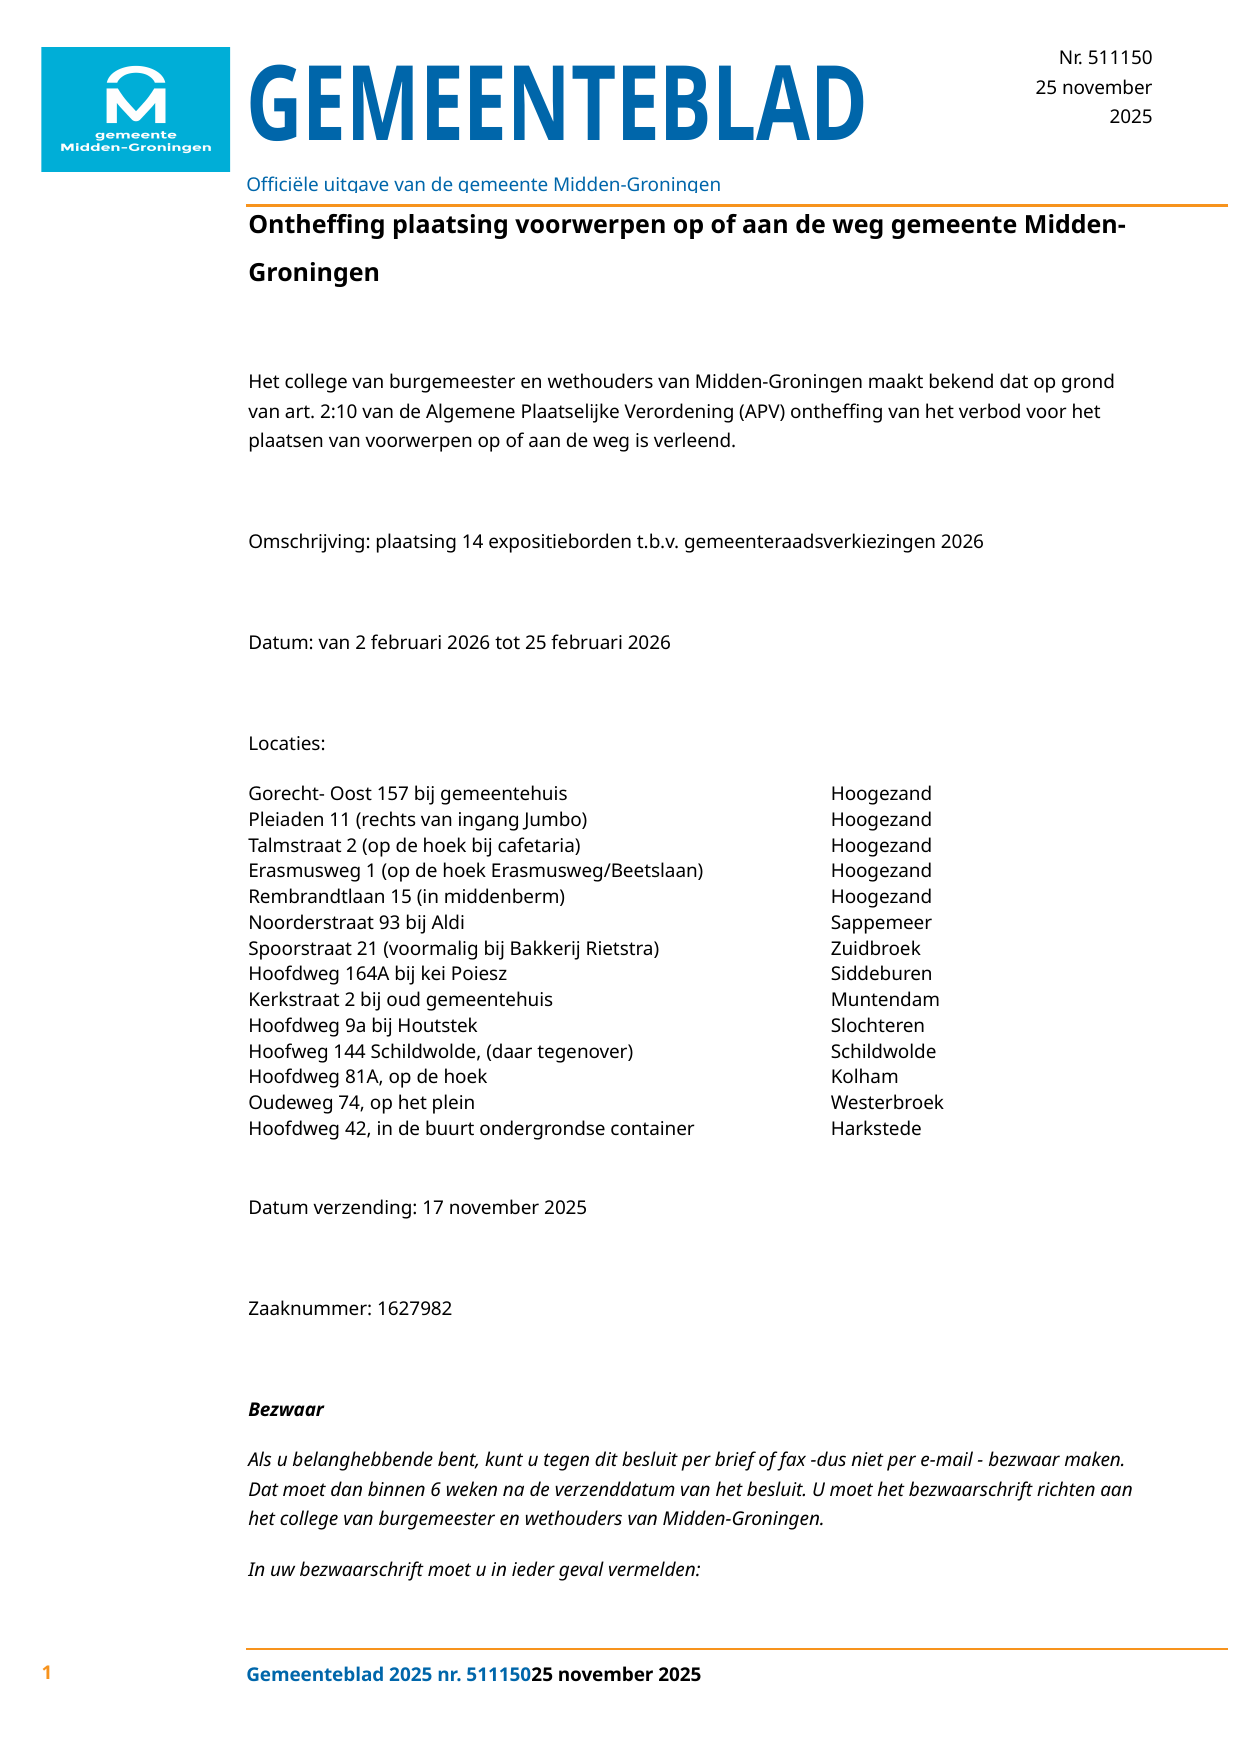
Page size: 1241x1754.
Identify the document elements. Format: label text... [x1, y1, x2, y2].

text Het college van burgemeester en wethouders van Midden-Groningen maakt bekend dat op grond van art. 2:10 van de Algemene Plaatselijke Verordening (APV) ontheffing van het verbod voor het plaatsen van voorwerpen op of aan de weg is verleend. [248, 368, 1152, 453]
picture [107, 89, 165, 122]
table_cell Hoogezand [831, 858, 1152, 883]
table_cell Kerkstraat 2 bij oud gemeentehuis [248, 986, 831, 1012]
table_cell Hoofdweg 42, in de buurt ondergrondse container [248, 1115, 831, 1141]
table_cell Hoofdweg 164A bij kei Poiesz [248, 961, 831, 986]
table_header Hoogezand [831, 781, 1152, 806]
table_cell Schildwolde [831, 1038, 1152, 1063]
table_cell Sappemeer [831, 909, 1152, 935]
table_cell Hoofweg 144 Schildwolde, (daar tegenover) [248, 1038, 831, 1063]
table_cell Noorderstraat 93 bij Aldi [248, 909, 831, 935]
table_header Gorecht- Oost 157 bij gemeentehuis [248, 781, 831, 806]
table_cell Talmstraat 2 (op de hoek bij cafetaria) [248, 832, 831, 858]
text Omschrijving: plaatsing 14 expositieborden t.b.v. gemeenteraadsverkiezingen 2026 [248, 528, 1152, 554]
text Als u belanghebbende bent, kunt u tegen dit besluit per brief of fax -dus niet per e-mail - bezwaar maken. Dat moet dan binnen 6 weken na de verzenddatum van het besluit. U moet het bezwaarschrift richten aan het college van burgemeester en wethouders van Midden-Groningen. [248, 1446, 1152, 1531]
table_cell Harkstede [831, 1115, 1152, 1141]
table_cell Siddeburen [831, 961, 1152, 986]
table_cell Erasmusweg 1 (op de hoek Erasmusweg/Beetslaan) [248, 858, 831, 883]
table_cell Hoofdweg 9a bij Houtstek [248, 1012, 831, 1038]
text Datum: van 2 februari 2026 tot 25 februari 2026 [248, 629, 1152, 655]
picture [108, 66, 164, 82]
table_cell Rembrandtlaan 15 (in middenberm) [248, 884, 831, 909]
table_cell Hoogezand [831, 884, 1152, 909]
text Locaties: [248, 730, 1152, 756]
text Datum verzending: 17 november 2025 [248, 1194, 1152, 1220]
table_cell Zuidbroek [831, 935, 1152, 961]
table_cell Pleiaden 11 (rechts van ingang Jumbo) [248, 806, 831, 832]
text Bezwaar [248, 1396, 1152, 1422]
text In uw bezwaarschrift moet u in ieder geval vermelden: [248, 1556, 1152, 1582]
table_cell Kolham [831, 1064, 1152, 1089]
text Zaaknummer: 1627982 [248, 1295, 1152, 1321]
table_cell Spoorstraat 21 (voormalig bij Bakkerij Rietstra) [248, 935, 831, 961]
table_cell Hoogezand [831, 832, 1152, 858]
table_cell Muntendam [831, 986, 1152, 1012]
table_cell Hoofdweg 81A, op de hoek [248, 1064, 831, 1089]
picture [184, 146, 190, 153]
table_cell Slochteren [831, 1012, 1152, 1038]
text Ontheffing plaatsing voorwerpen op of aan de weg gemeente Midden-Groningen [248, 207, 1152, 288]
table_cell Westerbroek [831, 1089, 1152, 1115]
table_cell Oudeweg 74, op het plein [248, 1089, 831, 1115]
table_cell Hoogezand [831, 806, 1152, 832]
